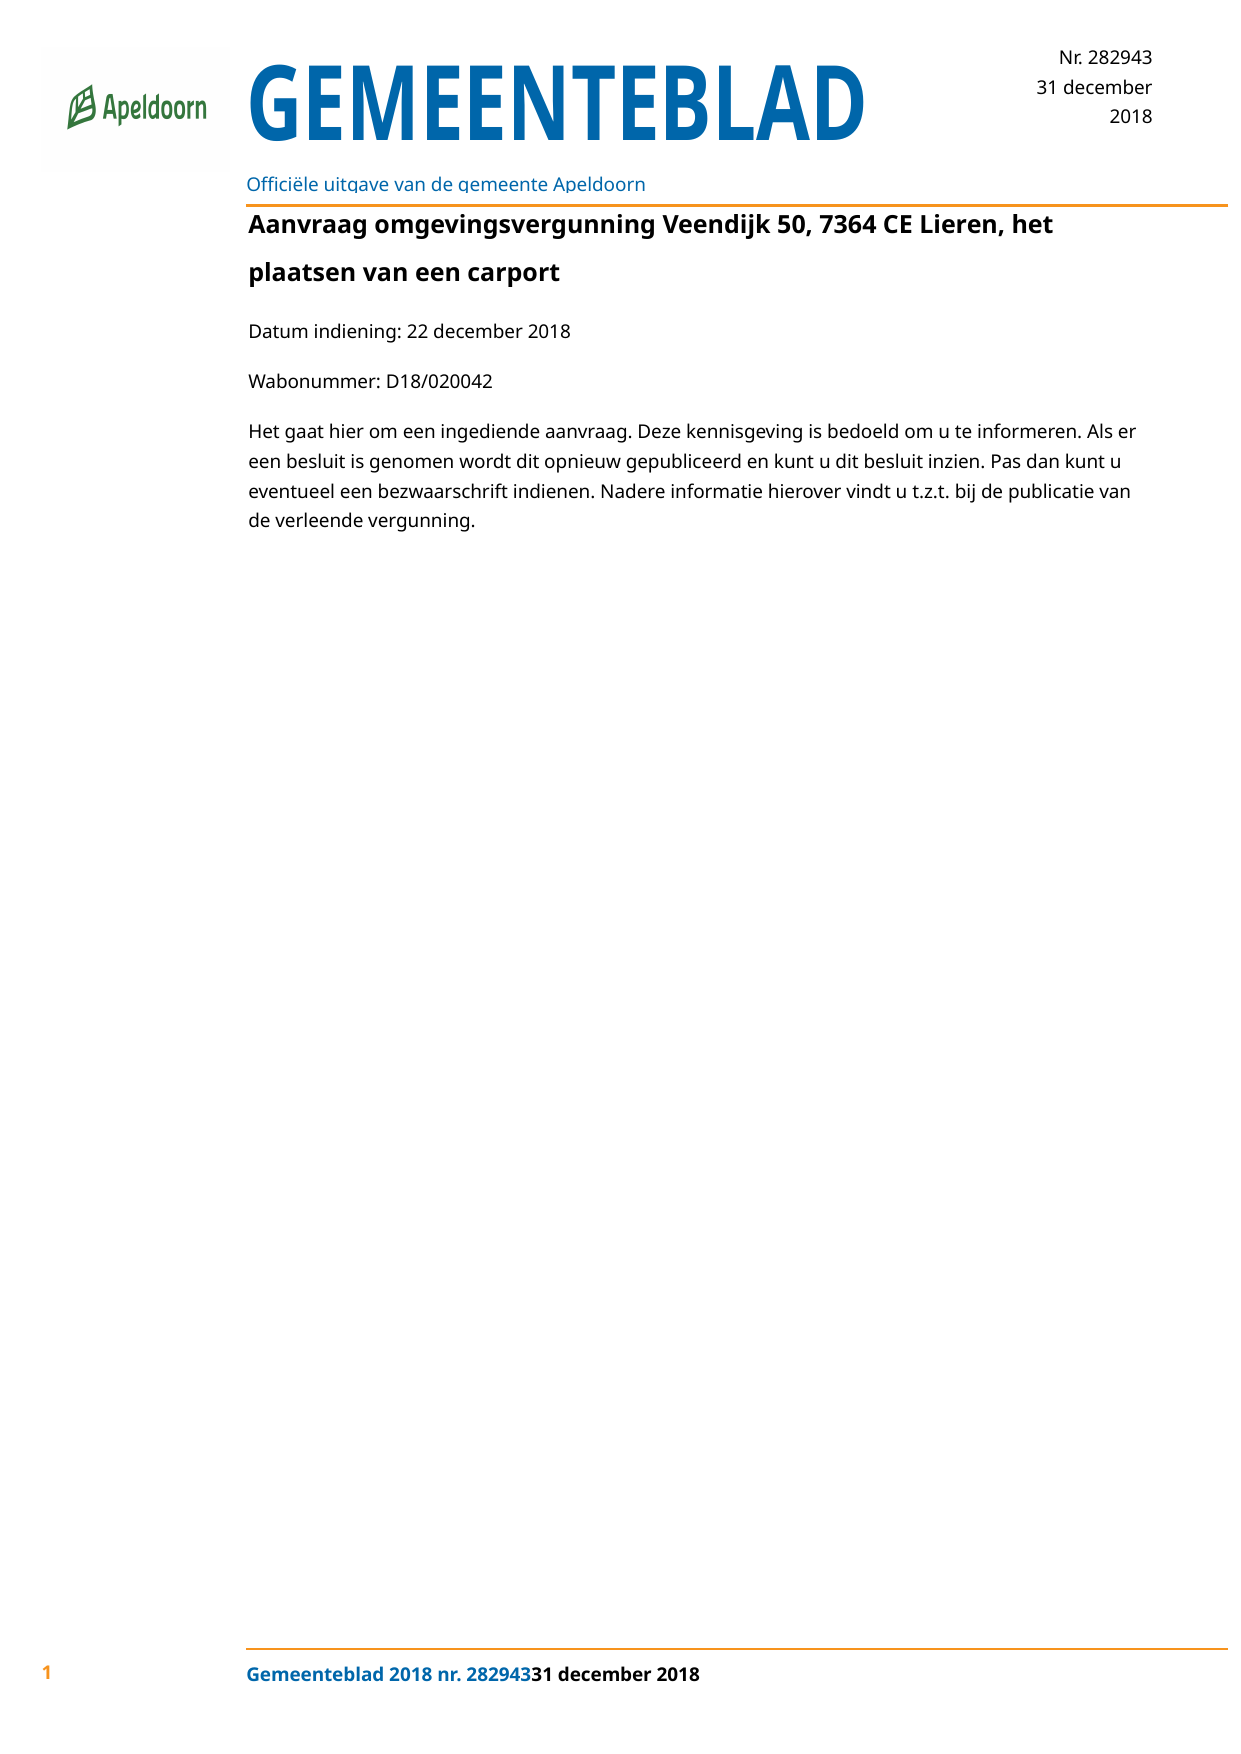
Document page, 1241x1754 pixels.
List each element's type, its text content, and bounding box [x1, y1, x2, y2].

picture [41, 47, 231, 172]
text Wabonummer: D18/020042 [248, 368, 1152, 394]
text Datum indiening: 22 december 2018 [248, 318, 1152, 344]
text Het gaat hier om een ingediende aanvraag. Deze kennisgeving is bedoeld om u te informeren. Als er een besluit is genomen wordt dit opnieuw gepubliceerd en kunt u dit besluit inzien. Pas dan kunt u eventueel een bezwaarschrift indienen. Nadere informatie hierover vindt u t.z.t. bij de publicatie van de verleende vergunning. [248, 419, 1152, 533]
text Aanvraag omgevingsvergunning Veendijk 50, 7364 CE Lieren, het plaatsen van een carport [248, 207, 1152, 288]
